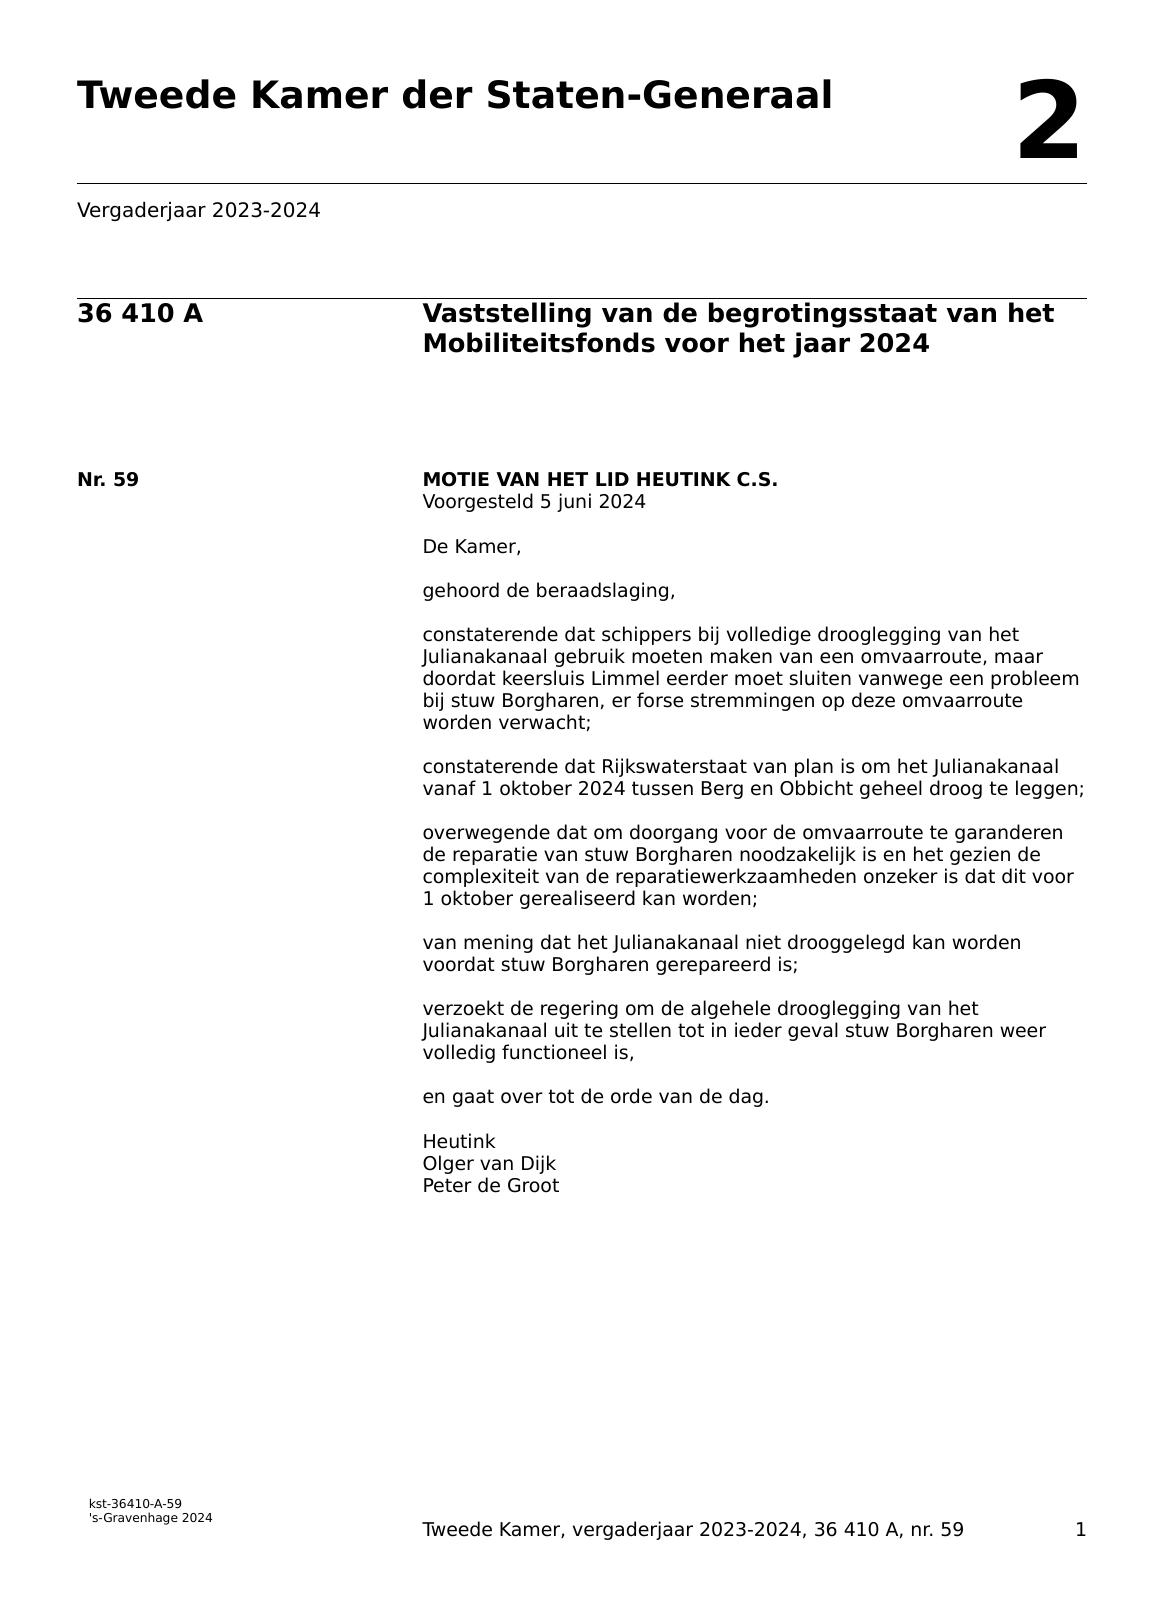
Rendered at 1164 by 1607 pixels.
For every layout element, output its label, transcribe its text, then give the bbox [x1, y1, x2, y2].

text en gaat over tot de orde van de dag. [422, 1086, 1087, 1108]
text Voorgesteld 5 juni 2024 [422, 491, 1087, 513]
text 's-Gravenhage 2024 [88, 1511, 323, 1525]
text van mening dat het Julianakanaal niet drooggelegd kan worden voordat stuw Borgharen gerepareerd is; [422, 932, 1087, 976]
text De Kamer, [422, 536, 1087, 557]
subtitle 36 410 A Vaststelling van de begrotingsstaat van het Mobiliteitsfonds voor het jaar 2024 [77, 299, 1087, 358]
table_header 2 [886, 59, 1087, 183]
subtitle Nr. 59 MOTIE VAN HET LID HEUTINK C.S. [77, 469, 1087, 491]
table_cell Vergaderjaar 2023-2024 [77, 184, 1087, 298]
table_header Tweede Kamer der Staten-Generaal [77, 59, 886, 183]
text constaterende dat schippers bij volledige drooglegging van het Julianakanaal gebruik moeten maken van een omvaarroute, maar doordat keersluis Limmel eerder moet sluiten vanwege een probleem bij stuw Borgharen, er forse stremmingen op deze omvaarroute worden verwacht; [422, 624, 1087, 734]
text verzoekt de regering om de algehele drooglegging van het Julianakanaal uit te stellen tot in ieder geval stuw Borgharen weer volledig functioneel is, [422, 998, 1087, 1064]
text constaterende dat Rijkswaterstaat van plan is om het Julianakanaal vanaf 1 oktober 2024 tussen Berg en Obbicht geheel droog te leggen; [422, 756, 1087, 800]
text Peter de Groot [422, 1174, 1087, 1197]
text overwegende dat om doorgang voor de omvaarroute te garanderen de reparatie van stuw Borgharen noodzakelijk is en het gezien de complexiteit van de reparatiewerkzaamheden onzeker is dat dit voor 1 oktober gerealiseerd kan worden; [422, 822, 1087, 910]
text gehoord de beraadslaging, [422, 580, 1087, 602]
text kst-36410-A-59 [88, 1497, 323, 1511]
text Heutink [422, 1131, 1087, 1153]
text Olger van Dijk [422, 1153, 1087, 1174]
